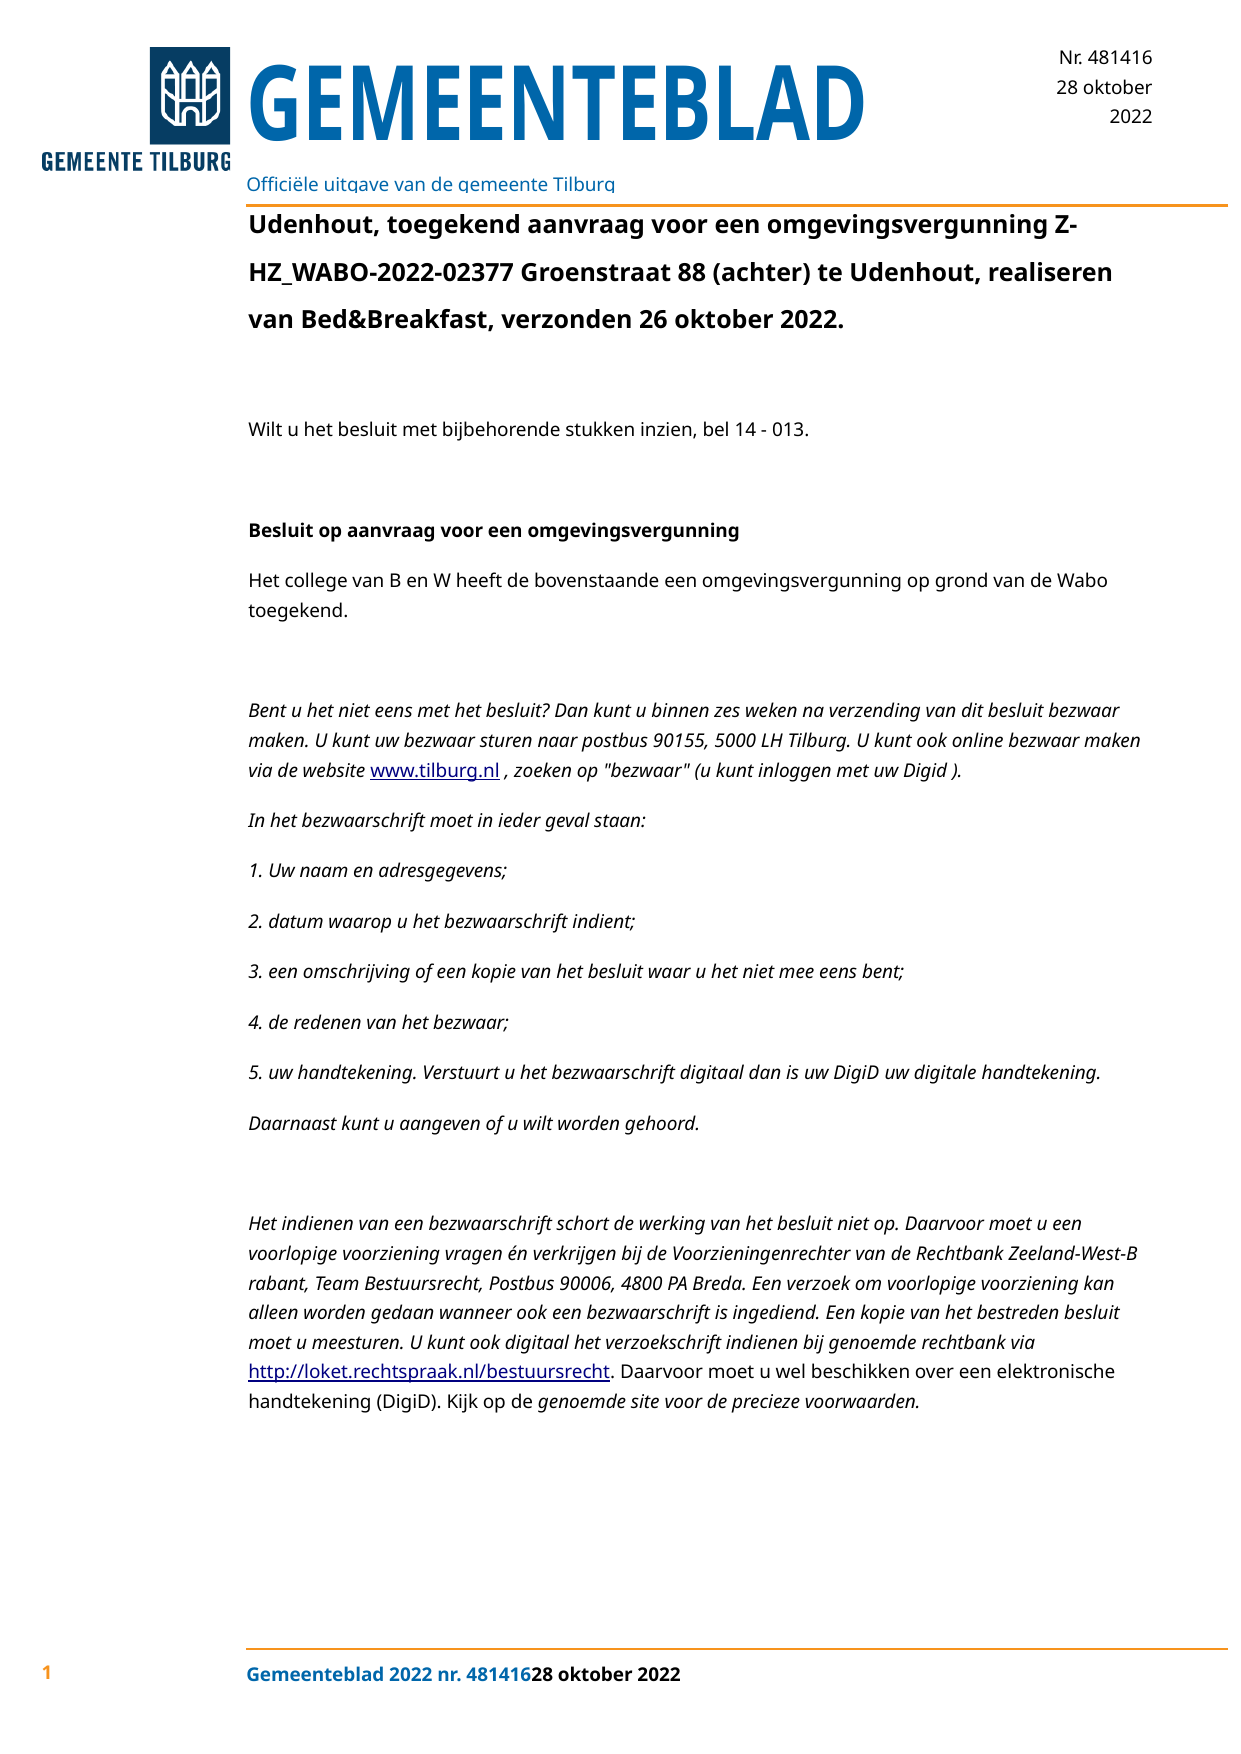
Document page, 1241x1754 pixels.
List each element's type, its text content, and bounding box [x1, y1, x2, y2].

text 2. datum waarop u het bezwaarschrift indient; [248, 908, 1152, 934]
text Bent u het niet eens met het besluit? Dan kunt u binnen zes weken na verzending van dit besluit bezwaar maken. U kunt uw bezwaar sturen naar postbus 90155, 5000 LH Tilburg. U kunt ook online bezwaar maken via de website www.tilburg.nl , zoeken op "bezwaar" (u kunt inloggen met uw Digid ). [248, 698, 1152, 782]
text Udenhout, toegekend aanvraag voor een omgevingsvergunning Z-HZ_WABO-2022-02377 Groenstraat 88 (achter) te Udenhout, realiseren van Bed&Breakfast, verzonden 26 oktober 2022. [248, 207, 1152, 336]
picture [41, 47, 231, 172]
text Het indienen van een bezwaarschrift schort de werking van het besluit niet op. Daarvoor moet u een voorlopige voorziening vragen én verkrijgen bij de Voorzieningenrechter van de Rechtbank Zeeland-West-B rabant, Team Bestuursrecht, Postbus 90006, 4800 PA Breda. Een verzoek om voorlopige voorziening kan alleen worden gedaan wanneer ook een bezwaarschrift is ingediend. Een kopie van het bestreden besluit moet u meesturen. U kunt ook digitaal het verzoekschrift indienen bij genoemde rechtbank via http://loket.rechtspraak.nl/bestuursrecht. Daarvoor moet u wel beschikken over een elektronische handtekening (DigiD). Kijk op de genoemde site voor de precieze voorwaarden. [248, 1211, 1152, 1414]
text In het bezwaarschrift moet in ieder geval staan: [248, 807, 1152, 833]
text 4. de redenen van het bezwaar; [248, 1009, 1152, 1034]
text Besluit op aanvraag voor een omgevingsvergunning [248, 517, 1152, 542]
text 3. een omschrijving of een kopie van het besluit waar u het niet mee eens bent; [248, 958, 1152, 984]
text Wilt u het besluit met bijbehorende stukken inzien, bel 14 - 013. [248, 416, 1152, 442]
text Het college van B en W heeft de bovenstaande een omgevingsvergunning op grond van de Wabo toegekend. [248, 567, 1152, 622]
text 1. Uw naam en adresgegevens; [248, 858, 1152, 883]
text 5. uw handtekening. Verstuurt u het bezwaarschrift digitaal dan is uw DigiD uw digitale handtekening. [248, 1059, 1152, 1085]
text Daarnaast kunt u aangeven of u wilt worden gehoord. [248, 1110, 1152, 1135]
